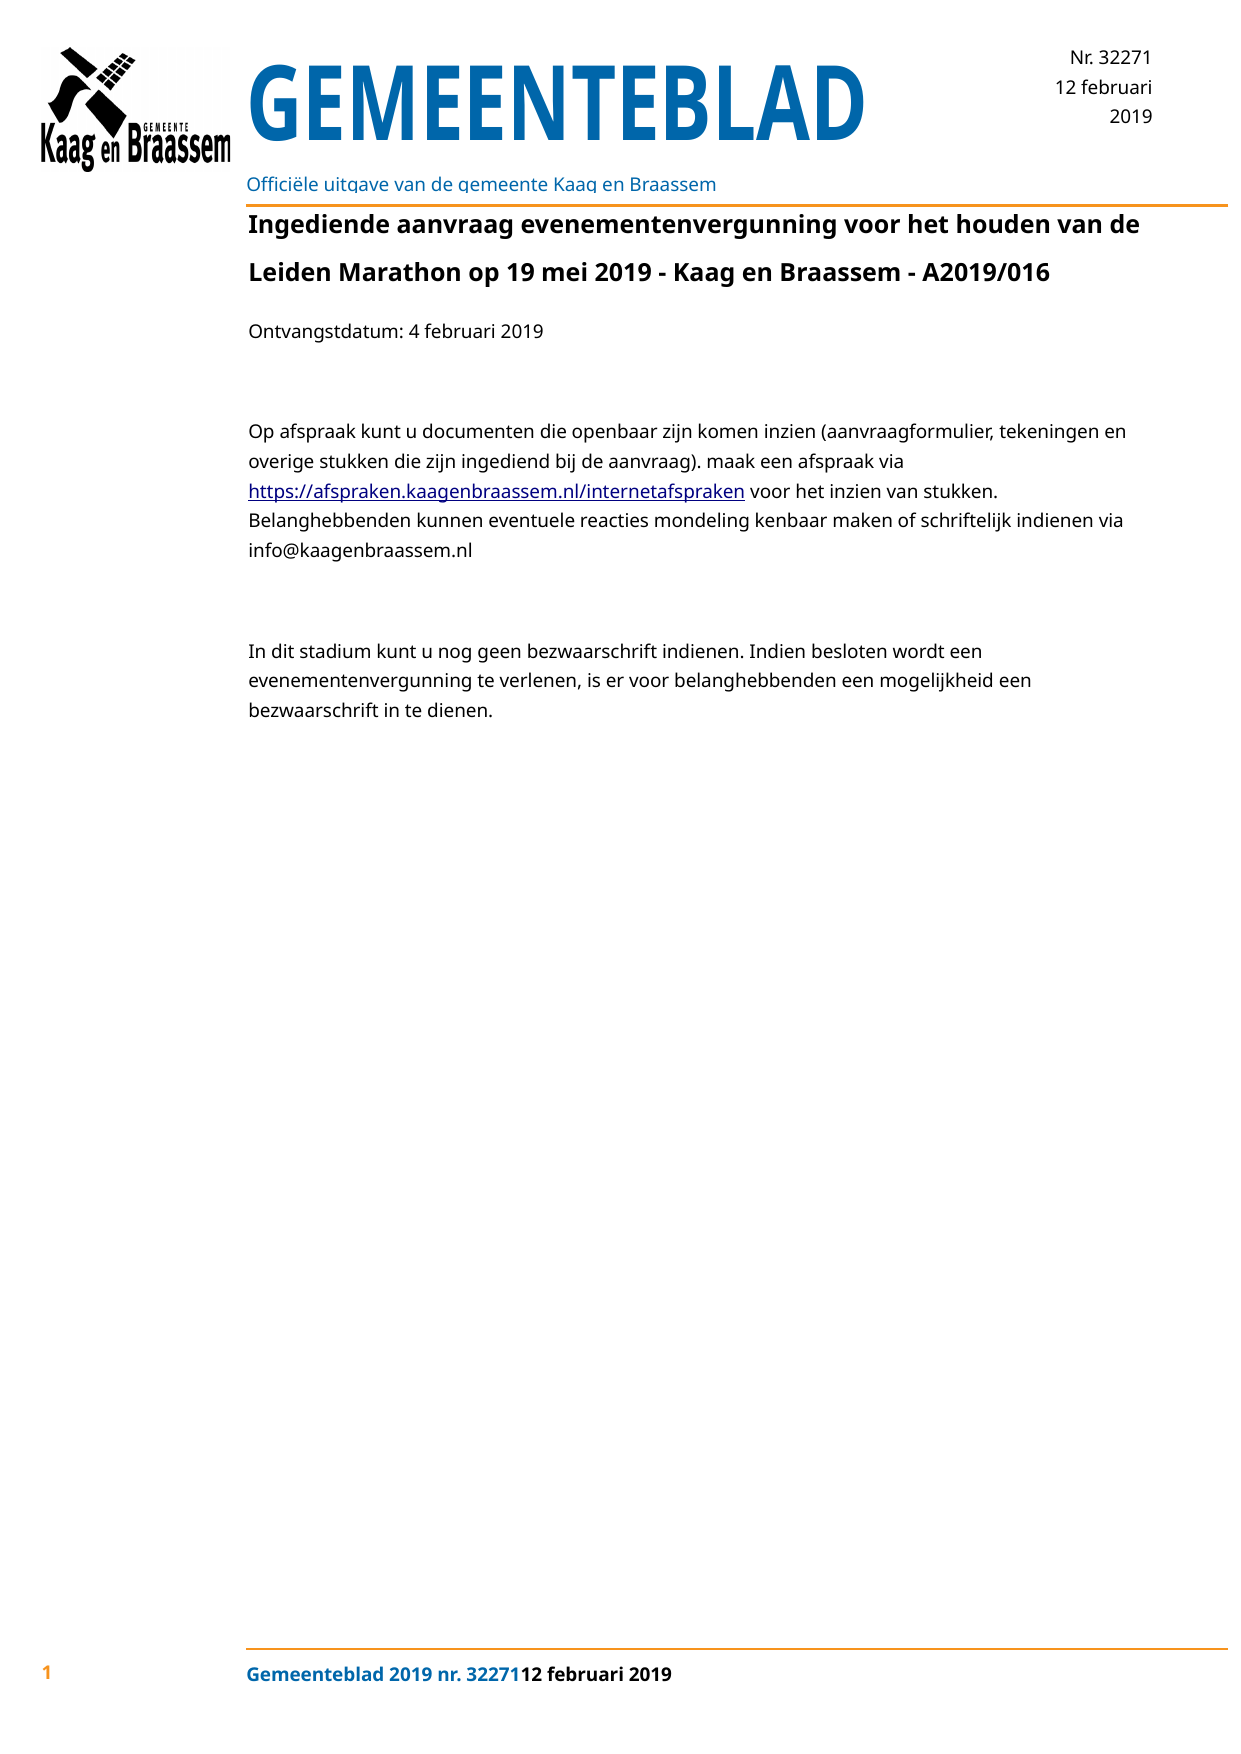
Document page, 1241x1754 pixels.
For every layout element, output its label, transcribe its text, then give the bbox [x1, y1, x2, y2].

text Ingediende aanvraag evenementenvergunning voor het houden van de Leiden Marathon op 19 mei 2019 - Kaag en Braassem - A2019/016 [248, 207, 1152, 288]
text In dit stadium kunt u nog geen bezwaarschrift indienen. Indien besloten wordt een evenementenvergunning te verlenen, is er voor belanghebbenden een mogelijkheid een bezwaarschrift in te dienen. [248, 638, 1152, 723]
text Op afspraak kunt u documenten die openbaar zijn komen inzien (aanvraagformulier, tekeningen en overige stukken die zijn ingediend bij de aanvraag). maak een afspraak via https://afspraken.kaagenbraassem.nl/internetafspraken voor het inzien van stukken. Belanghebbenden kunnen eventuele reacties mondeling kenbaar maken of schriftelijk indienen via info@kaagenbraassem.nl [248, 419, 1152, 563]
text Ontvangstdatum: 4 februari 2019 [248, 318, 1152, 344]
picture [41, 47, 231, 172]
